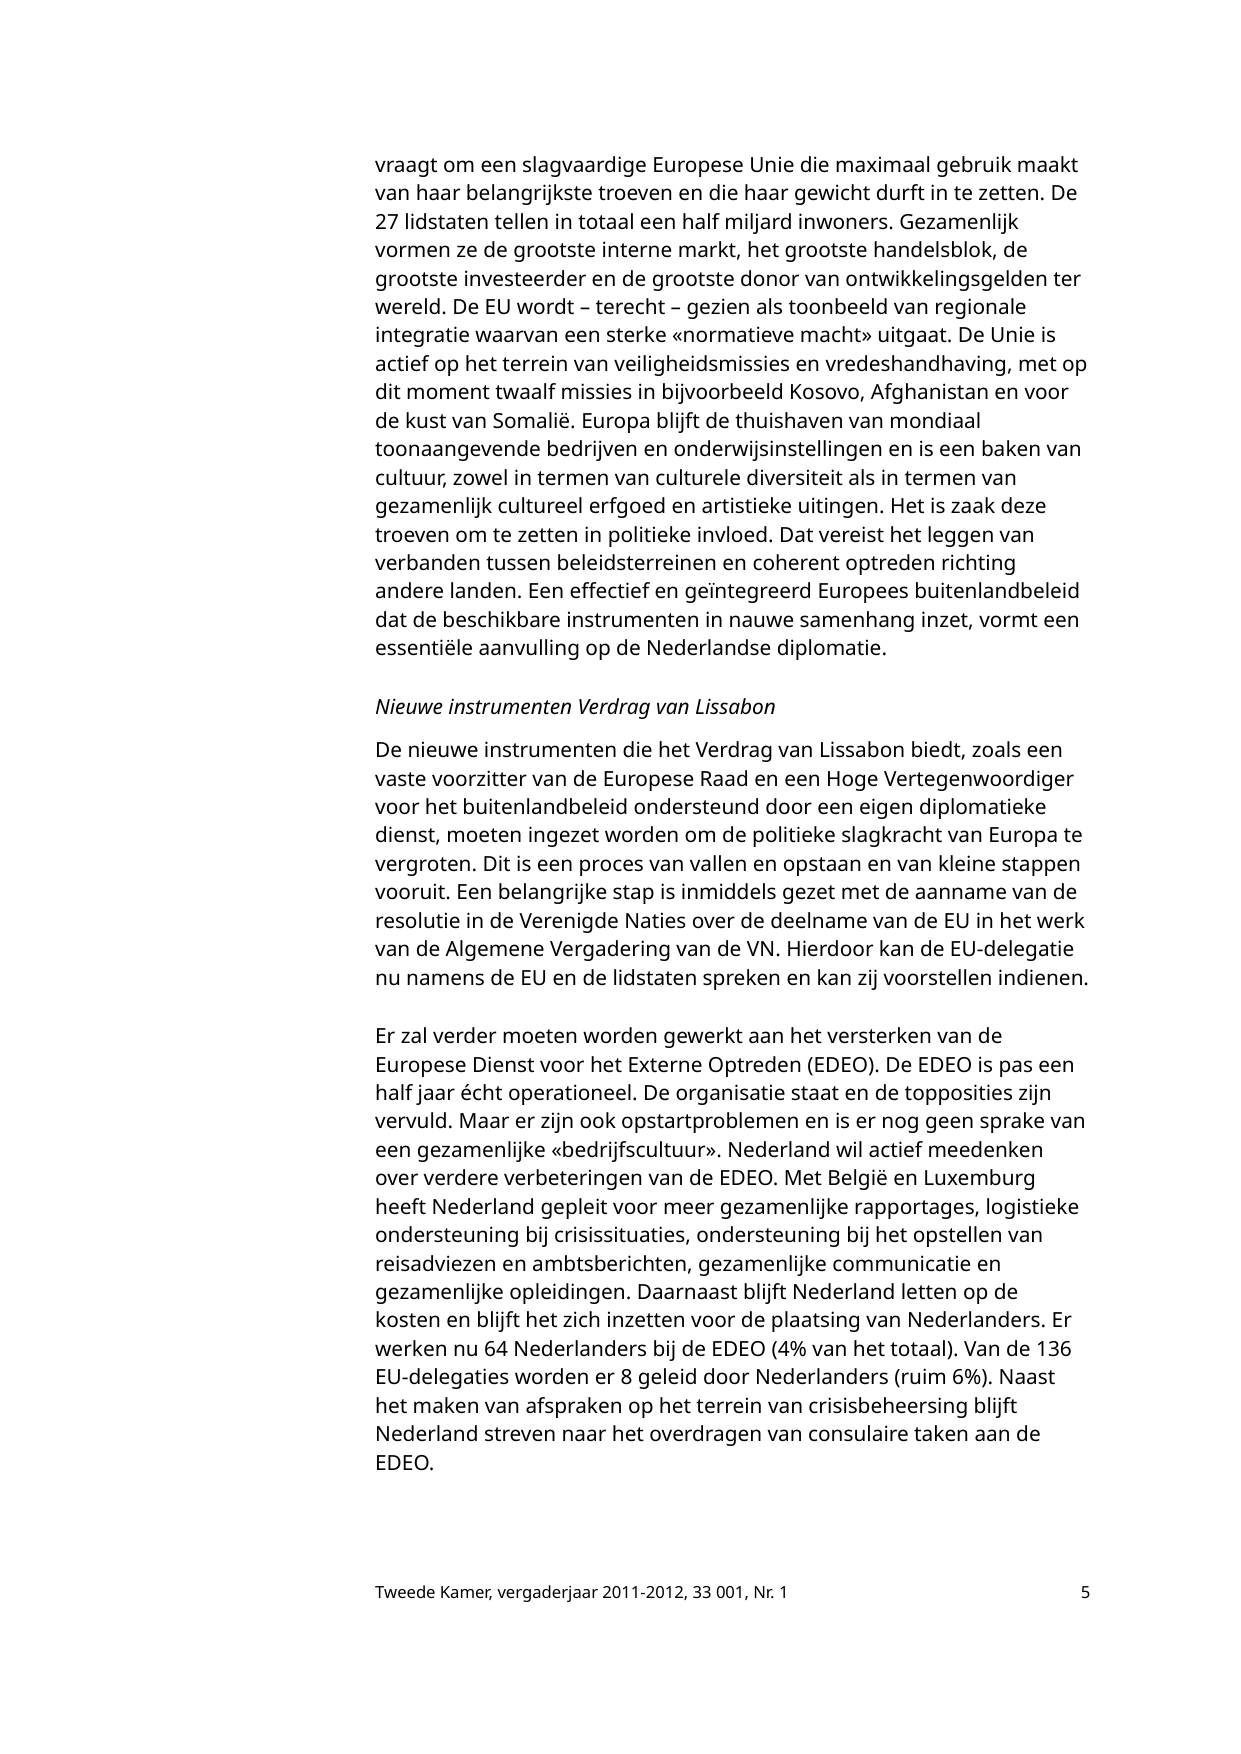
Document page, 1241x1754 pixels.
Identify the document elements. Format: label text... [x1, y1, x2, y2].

text Nieuwe instrumenten Verdrag van Lissabon [375, 692, 1090, 720]
text De nieuwe instrumenten die het Verdrag van Lissabon biedt, zoals een vaste voorzitter van de Europese Raad en een Hoge Vertegenwoordiger voor het buitenlandbeleid ondersteund door een eigen diplomatieke dienst, moeten ingezet worden om de politieke slagkracht van Europa te vergroten. Dit is een proces van vallen en opstaan en van kleine stappen vooruit. Een belangrijke stap is inmiddels gezet met de aanname van de resolutie in de Verenigde Naties over de deelname van de EU in het werk van de Algemene Vergadering van de VN. Hierdoor kan de EU-delegatie nu namens de EU en de lidstaten spreken en kan zij voorstellen indienen. [375, 735, 1090, 991]
text Er zal verder moeten worden gewerkt aan het versterken van de Europese Dienst voor het Externe Optreden (EDEO). De EDEO is pas een half jaar écht operationeel. De organisatie staat en de topposities zijn vervuld. Maar er zijn ook opstartproblemen en is er nog geen sprake van een gezamenlijke «bedrijfscultuur». Nederland wil actief meedenken over verdere verbeteringen van de EDEO. Met België en Luxemburg heeft Nederland gepleit voor meer gezamenlijke rapportages, logistieke ondersteuning bij crisissituaties, ondersteuning bij het opstellen van reisadviezen en ambtsberichten, gezamenlijke communicatie en gezamenlijke opleidingen. Daarnaast blijft Nederland letten op de kosten en blijft het zich inzetten voor de plaatsing van Nederlanders. Er werken nu 64 Nederlanders bij de EDEO (4% van het totaal). Van de 136 EU-delegaties worden er 8 geleid door Nederlanders (ruim 6%). Naast het maken van afspraken op het terrein van crisisbeheersing blijft Nederland streven naar het overdragen van consulaire taken aan de EDEO. [375, 1021, 1090, 1476]
text vraagt om een slagvaardige Europese Unie die maximaal gebruik maakt van haar belangrijkste troeven en die haar gewicht durft in te zetten. De 27 lidstaten tellen in totaal een half miljard inwoners. Gezamenlijk vormen ze de grootste interne markt, het grootste handelsblok, de grootste investeerder en de grootste donor van ontwikkelingsgelden ter wereld. De EU wordt – terecht – gezien als toonbeeld van regionale integratie waarvan een sterke «normatieve macht» uitgaat. De Unie is actief op het terrein van veiligheidsmissies en vredeshandhaving, met op dit moment twaalf missies in bijvoorbeeld Kosovo, Afghanistan en voor de kust van Somalië. Europa blijft de thuishaven van mondiaal toonaangevende bedrijven en onderwijsinstellingen en is een baken van cultuur, zowel in termen van culturele diversiteit als in termen van gezamenlijk cultureel erfgoed en artistieke uitingen. Het is zaak deze troeven om te zetten in politieke invloed. Dat vereist het leggen van verbanden tussen beleidsterreinen en coherent optreden richting andere landen. Een effectief en geïntegreerd Europees buitenlandbeleid dat de beschikbare instrumenten in nauwe samenhang inzet, vormt een essentiële aanvulling op de Nederlandse diplomatie. [375, 150, 1090, 662]
